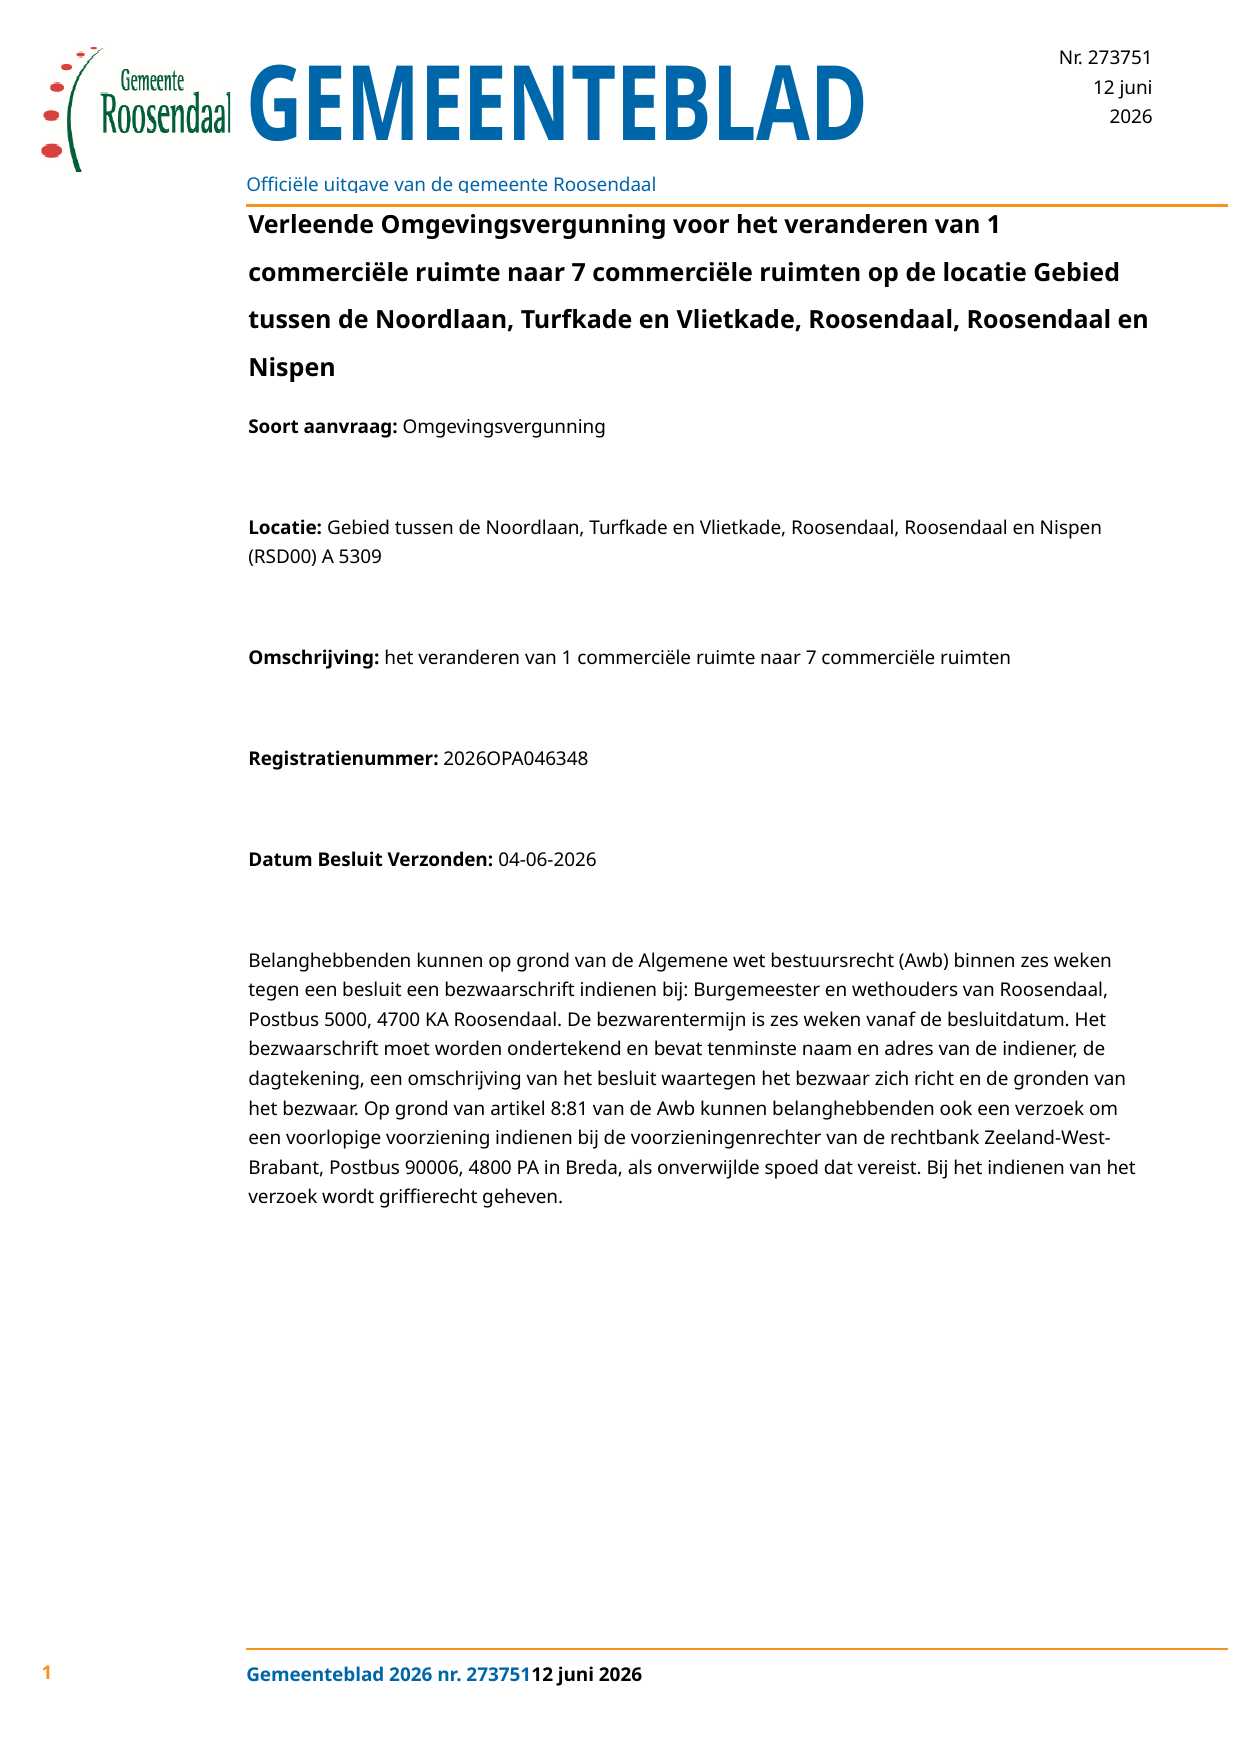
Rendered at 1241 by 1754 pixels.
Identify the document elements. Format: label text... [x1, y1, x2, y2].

text Omschrijving: het veranderen van 1 commerciële ruimte naar 7 commerciële ruimten [248, 644, 1152, 670]
text Verleende Omgevingsvergunning voor het veranderen van 1 commerciële ruimte naar 7 commerciële ruimten op de locatie Gebied tussen de Noordlaan, Turfkade en Vlietkade, Roosendaal, Roosendaal en Nispen [248, 207, 1152, 384]
text Soort aanvraag: Omgevingsvergunning [248, 413, 1152, 439]
picture [41, 47, 231, 172]
text Belanghebbenden kunnen op grond van de Algemene wet bestuursrecht (Awb) binnen zes weken tegen een besluit een bezwaarschrift indienen bij: Burgemeester en wethouders van Roosendaal, Postbus 5000, 4700 KA Roosendaal. De bezwarentermijn is zes weken vanaf de besluitdatum. Het bezwaarschrift moet worden ondertekend en bevat tenminste naam en adres van de indiener, de dagtekening, een omschrijving van het besluit waartegen het bezwaar zich richt en de gronden van het bezwaar. Op grond van artikel 8:81 van de Awb kunnen belanghebbenden ook een verzoek om een voorlopige voorziening indienen bij de voorzieningenrechter van de rechtbank Zeeland-West-Brabant, Postbus 90006, 4800 PA in Breda, als onverwijlde spoed dat vereist. Bij het indienen van het verzoek wordt griffierecht geheven. [248, 947, 1152, 1209]
text Registratienummer: 2026OPA046348 [248, 745, 1152, 771]
text Locatie: Gebied tussen de Noordlaan, Turfkade en Vlietkade, Roosendaal, Roosendaal en Nispen (RSD00) A 5309 [248, 514, 1152, 569]
text Datum Besluit Verzonden: 04-06-2026 [248, 846, 1152, 872]
